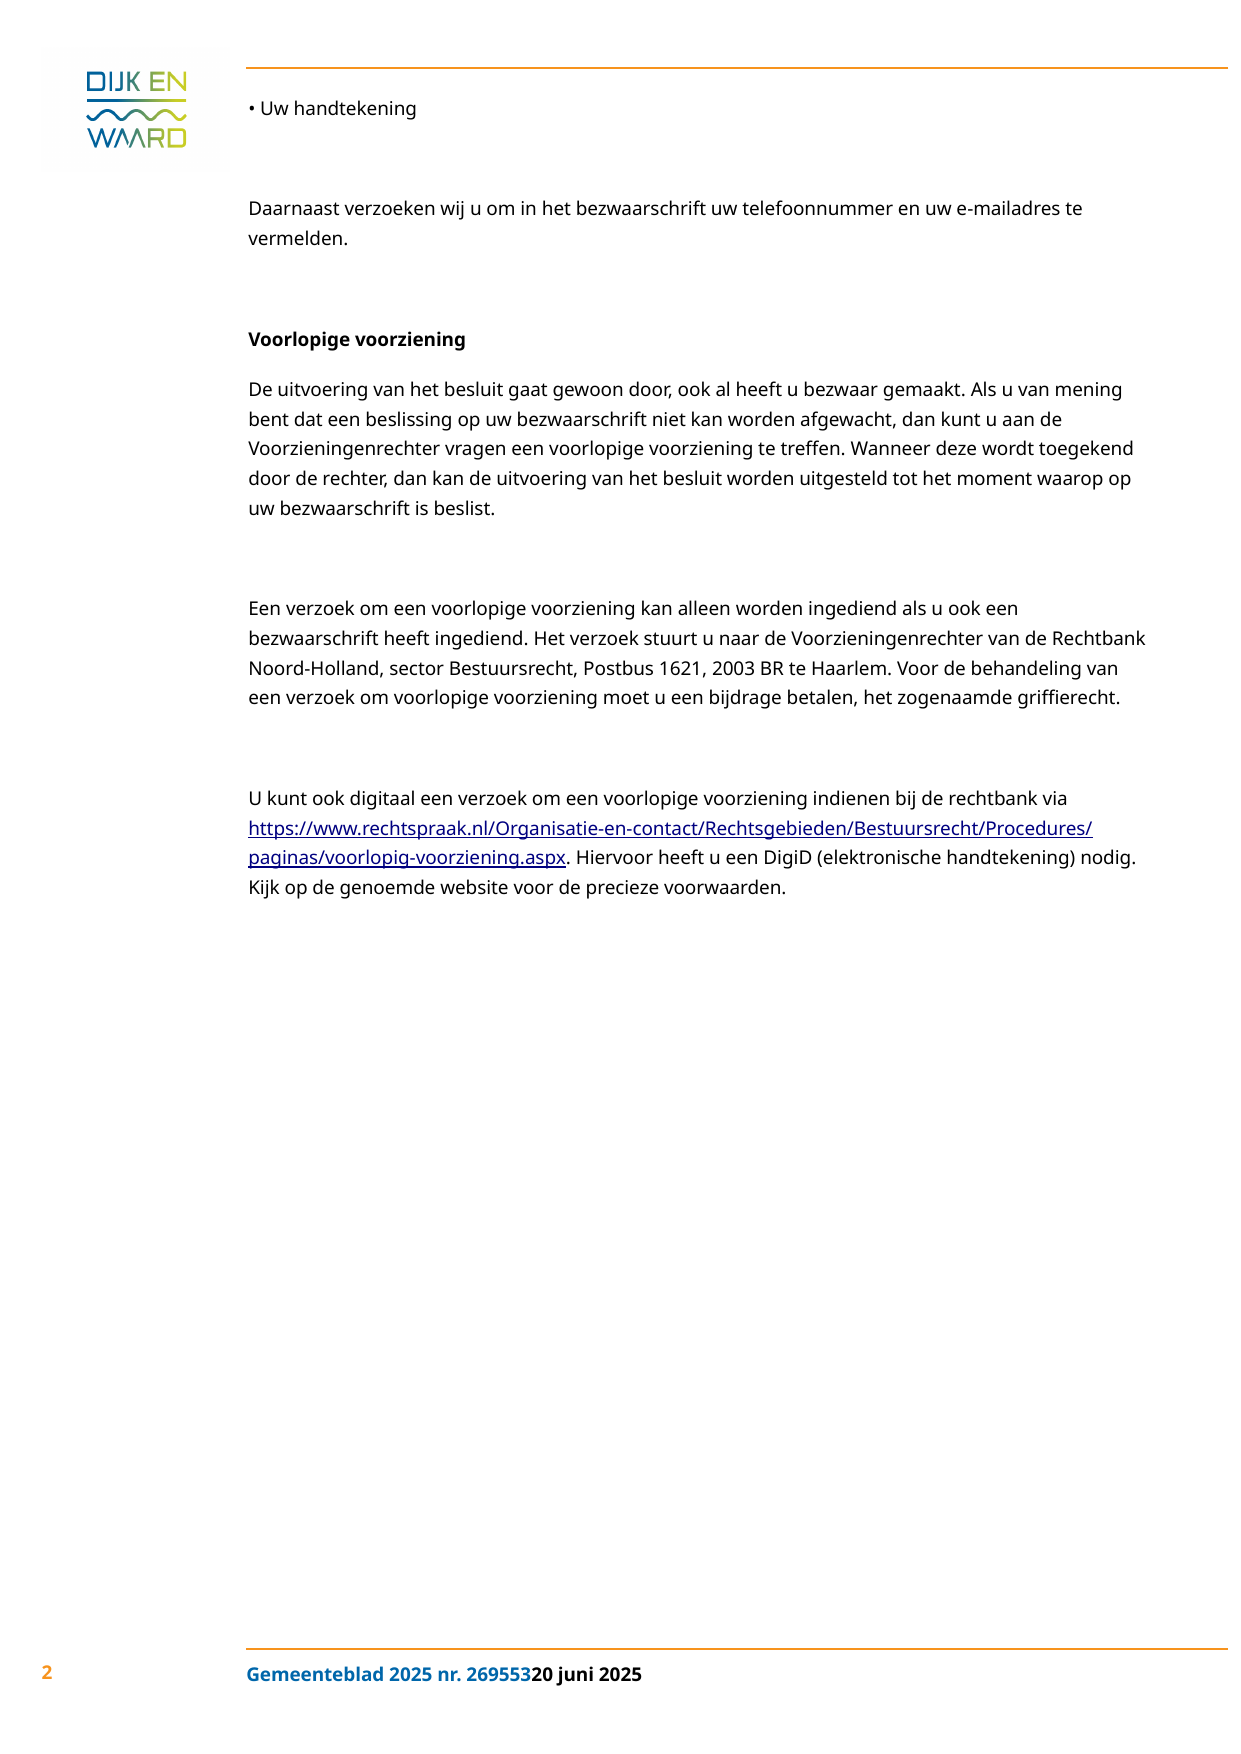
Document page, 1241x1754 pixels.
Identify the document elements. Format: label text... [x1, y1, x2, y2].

text U kunt ook digitaal een verzoek om een voorlopige voorziening indienen bij de rechtbank via https://www.rechtspraak.nl/Organisatie-en-contact/Rechtsgebieden/Bestuursrecht/Procedures/paginas/voorlopig-voorziening.aspx. Hiervoor heeft u een DigiD (elektronische handtekening) nodig. Kijk op de genoemde website voor de precieze voorwaarden. [248, 785, 1152, 900]
text Voorlopige voorziening [248, 326, 1152, 352]
text De uitvoering van het besluit gaat gewoon door, ook al heeft u bezwaar gemaakt. Als u van mening bent dat een beslissing op uw bezwaarschrift niet kan worden afgewacht, dan kunt u aan de Voorzieningenrechter vragen een voorlopige voorziening te treffen. Wanneer deze wordt toegekend door de rechter, dan kan de uitvoering van het besluit worden uitgesteld tot het moment waarop op uw bezwaarschrift is beslist. [248, 376, 1152, 521]
text Een verzoek om een voorlopige voorziening kan alleen worden ingediend als u ook een bezwaarschrift heeft ingediend. Het verzoek stuurt u naar de Voorzieningenrechter van de Rechtbank Noord-Holland, sector Bestuursrecht, Postbus 1621, 2003 BR te Haarlem. Voor de behandeling van een verzoek om voorlopige voorziening moet u een bijdrage betalen, het zogenaamde griffierecht. [248, 596, 1152, 710]
text Daarnaast verzoeken wij u om in het bezwaarschrift uw telefoonnummer en uw e-mailadres te vermelden. [248, 196, 1152, 251]
text • Uw handtekening [248, 95, 1152, 121]
picture [41, 47, 231, 172]
